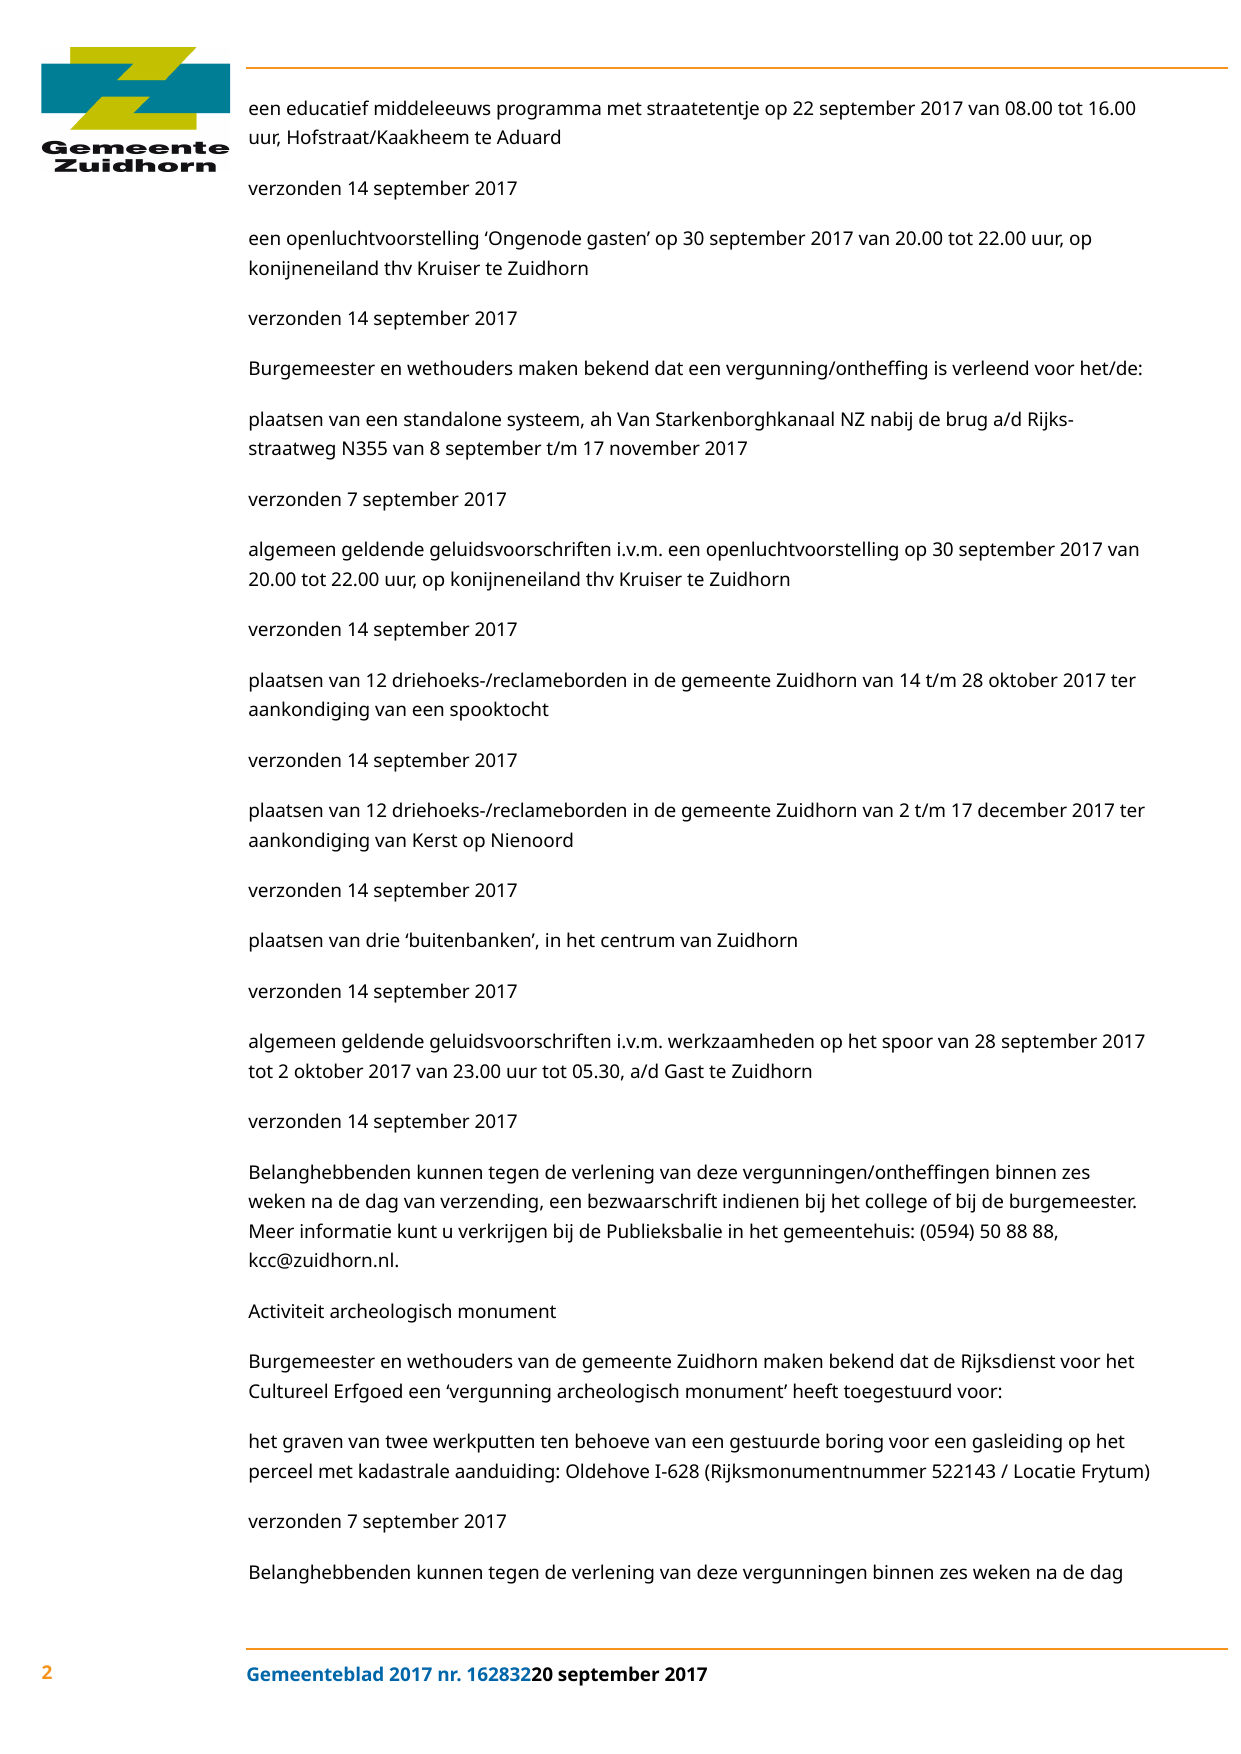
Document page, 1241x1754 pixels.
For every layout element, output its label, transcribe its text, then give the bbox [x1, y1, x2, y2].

text verzonden 7 september 2017 [248, 1508, 1152, 1534]
text plaatsen van drie ‘buitenbanken’, in het centrum van Zuidhorn [248, 928, 1152, 953]
text verzonden 14 september 2017 [248, 747, 1152, 773]
text verzonden 14 september 2017 [248, 1108, 1152, 1134]
text een educatief middeleeuws programma met straatetentje op 22 september 2017 van 08.00 tot 16.00 uur, Hofstraat/Kaakheem te Aduard [248, 95, 1152, 150]
text verzonden 14 september 2017 [248, 616, 1152, 642]
text plaatsen van 12 driehoeks-/reclameborden in de gemeente Zuidhorn van 14 t/m 28 oktober 2017 ter aankondiging van een spooktocht [248, 667, 1152, 722]
text Belanghebbenden kunnen tegen de verlening van deze vergunningen binnen zes weken na de dag [248, 1559, 1152, 1585]
text verzonden 7 september 2017 [248, 486, 1152, 512]
text plaatsen van 12 driehoeks-/reclameborden in de gemeente Zuidhorn van 2 t/m 17 december 2017 ter aankondiging van Kerst op Nienoord [248, 797, 1152, 853]
text Activiteit archeologisch monument [248, 1298, 1152, 1324]
text Burgemeester en wethouders maken bekend dat een vergunning/ontheffing is verleend voor het/de: [248, 356, 1152, 381]
text Belanghebbenden kunnen tegen de verlening van deze vergunningen/ontheffingen binnen zes weken na de dag van verzending, een bezwaarschrift indienen bij het college of bij de burgemeester. Meer informatie kunt u verkrijgen bij de Publieksbalie in het gemeentehuis: (0594) 50 88 88, kcc@zuidhorn.nl. [248, 1159, 1152, 1273]
text plaatsen van een standalone systeem, ah Van Starkenborghkanaal NZ nabij de brug a/d Rijks-straatweg N355 van 8 september t/m 17 november 2017 [248, 406, 1152, 461]
text het graven van twee werkputten ten behoeve van een gestuurde boring voor een gasleiding op het perceel met kadastrale aanduiding: Oldehove I-628 (Rijksmonumentnummer 522143 / Locatie Frytum) [248, 1428, 1152, 1484]
picture [41, 47, 231, 172]
text algemeen geldende geluidsvoorschriften i.v.m. een openluchtvoorstelling op 30 september 2017 van 20.00 tot 22.00 uur, op konijneneiland thv Kruiser te Zuidhorn [248, 536, 1152, 592]
text verzonden 14 september 2017 [248, 305, 1152, 331]
text een openluchtvoorstelling ‘Ongenode gasten’ op 30 september 2017 van 20.00 tot 22.00 uur, op konijneneiland thv Kruiser te Zuidhorn [248, 225, 1152, 281]
text Burgemeester en wethouders van de gemeente Zuidhorn maken bekend dat de Rijksdienst voor het Cultureel Erfgoed een ‘vergunning archeologisch monument’ heeft toegestuurd voor: [248, 1348, 1152, 1404]
text verzonden 14 september 2017 [248, 175, 1152, 201]
text verzonden 14 september 2017 [248, 978, 1152, 1004]
text algemeen geldende geluidsvoorschriften i.v.m. werkzaamheden op het spoor van 28 september 2017 tot 2 oktober 2017 van 23.00 uur tot 05.30, a/d Gast te Zuidhorn [248, 1028, 1152, 1084]
text verzonden 14 september 2017 [248, 877, 1152, 903]
